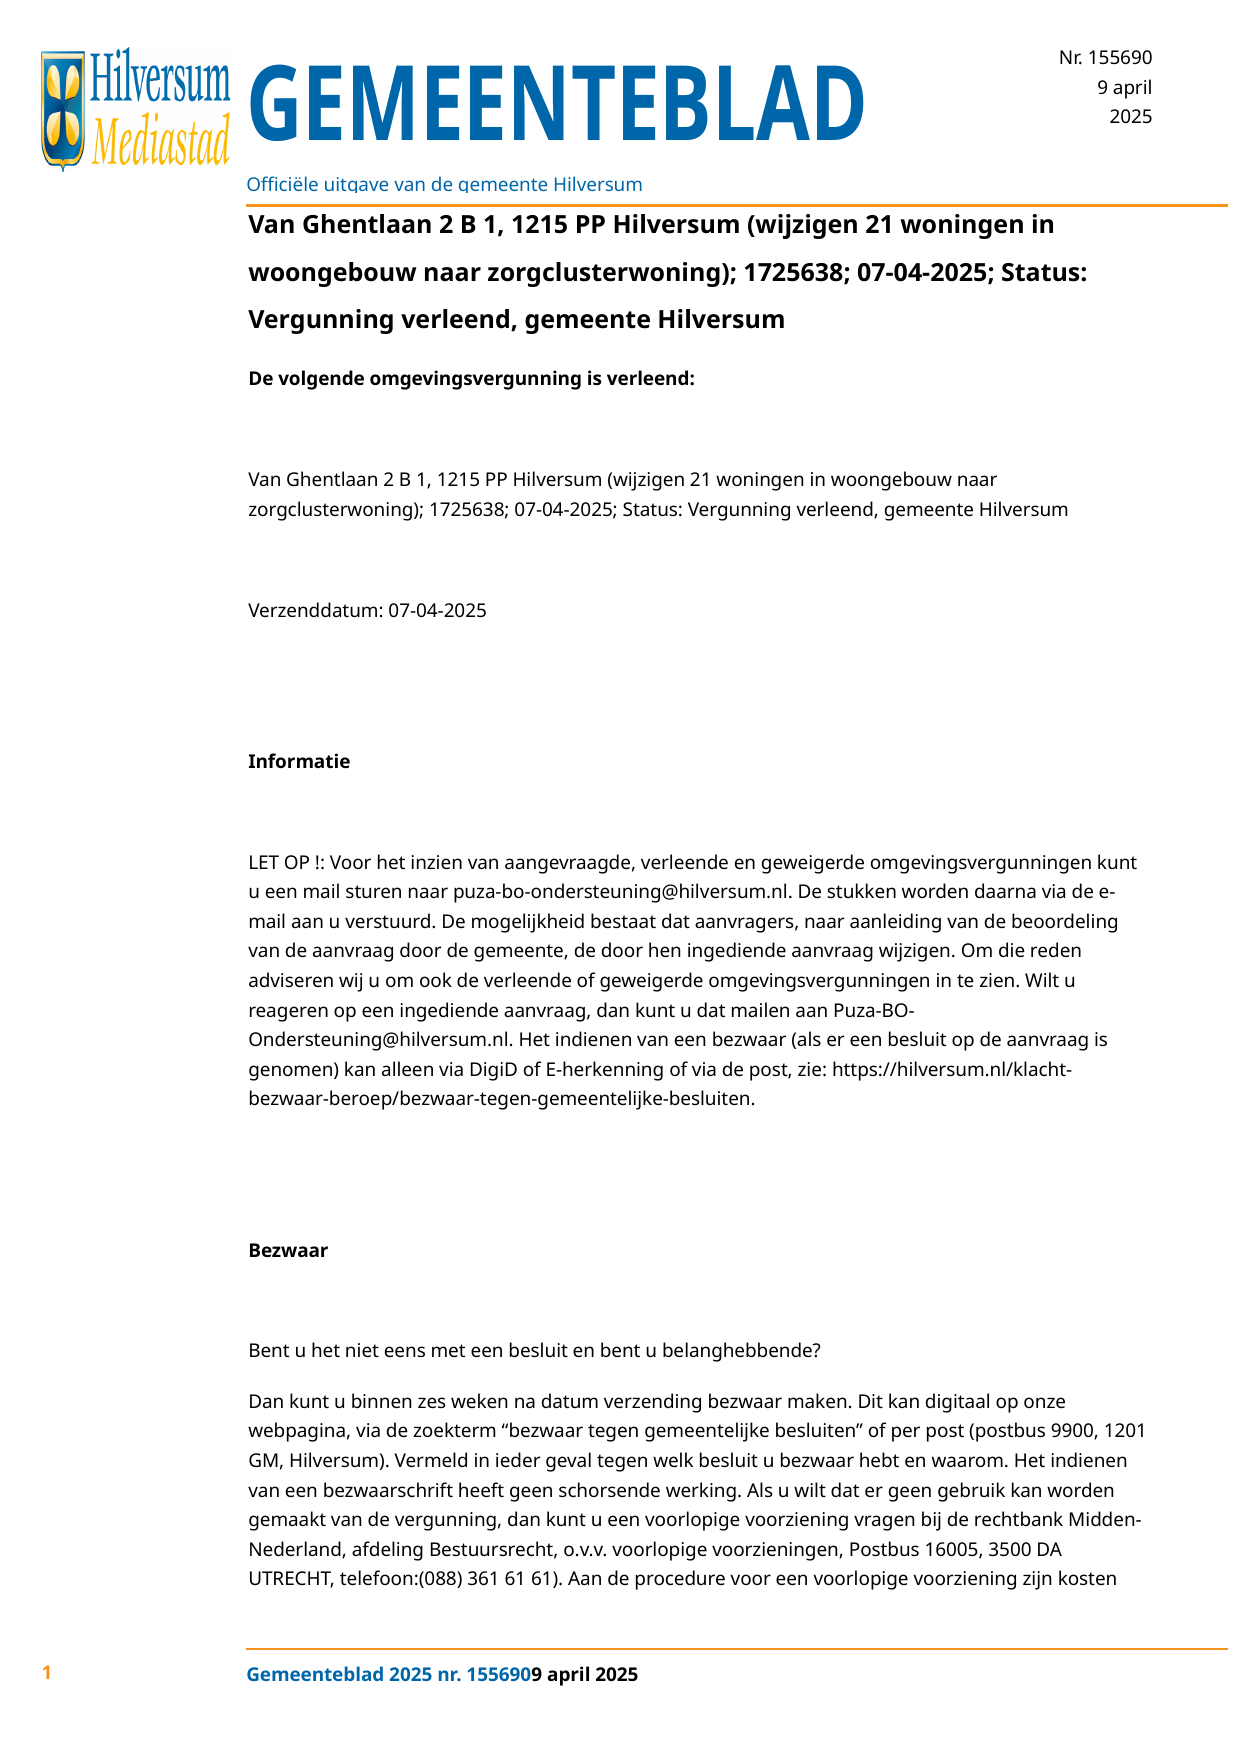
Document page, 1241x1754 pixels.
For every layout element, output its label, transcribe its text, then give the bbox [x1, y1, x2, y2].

text Van Ghentlaan 2 B 1, 1215 PP Hilversum (wijzigen 21 woningen in woongebouw naar zorgclusterwoning); 1725638; 07-04-2025; Status: Vergunning verleend, gemeente Hilversum [248, 207, 1152, 336]
text Verzenddatum: 07-04-2025 [248, 597, 1152, 622]
text Informatie [248, 748, 1152, 774]
text Van Ghentlaan 2 B 1, 1215 PP Hilversum (wijzigen 21 woningen in woongebouw naar zorgclusterwoning); 1725638; 07-04-2025; Status: Vergunning verleend, gemeente Hilversum [248, 466, 1152, 522]
text Bent u het niet eens met een besluit en bent u belanghebbende? [248, 1338, 1152, 1363]
text Dan kunt u binnen zes weken na datum verzending bezwaar maken. Dit kan digitaal op onze webpagina, via de zoekterm “bezwaar tegen gemeentelijke besluiten” of per post (postbus 9900, 1201 GM, Hilversum). Vermeld in ieder geval tegen welk besluit u bezwaar hebt en waarom. Het indienen van een bezwaarschrift heeft geen schorsende werking. Als u wilt dat er geen gebruik kan worden gemaakt van de vergunning, dan kunt u een voorlopige voorziening vragen bij de rechtbank Midden-Nederland, afdeling Bestuursrecht, o.v.v. voorlopige voorzieningen, Postbus 16005, 3500 DA UTRECHT, telefoon:(088) 361 61 61). Aan de procedure voor een voorlopige voorziening zijn kosten [248, 1388, 1152, 1591]
text Bezwaar [248, 1237, 1152, 1262]
text LET OP !: Voor het inzien van aangevraagde, verleende en geweigerde omgevingsvergunningen kunt u een mail sturen naar puza-bo-ondersteuning@hilversum.nl. De stukken worden daarna via de e-mail aan u verstuurd. De mogelijkheid bestaat dat aanvragers, naar aanleiding van de beoordeling van de aanvraag door de gemeente, de door hen ingediende aanvraag wijzigen. Om die reden adviseren wij u om ook de verleende of geweigerde omgevingsvergunningen in te zien. Wilt u reageren op een ingediende aanvraag, dan kunt u dat mailen aan Puza-BO-Ondersteuning@hilversum.nl. Het indienen van een bezwaar (als er een besluit op de aanvraag is genomen) kan alleen via DigiD of E-herkenning of via de post, zie: https://hilversum.nl/klacht-bezwaar-beroep/bezwaar-tegen-gemeentelijke-besluiten. [248, 849, 1152, 1111]
picture [41, 47, 231, 172]
text De volgende omgevingsvergunning is verleend: [248, 366, 1152, 391]
